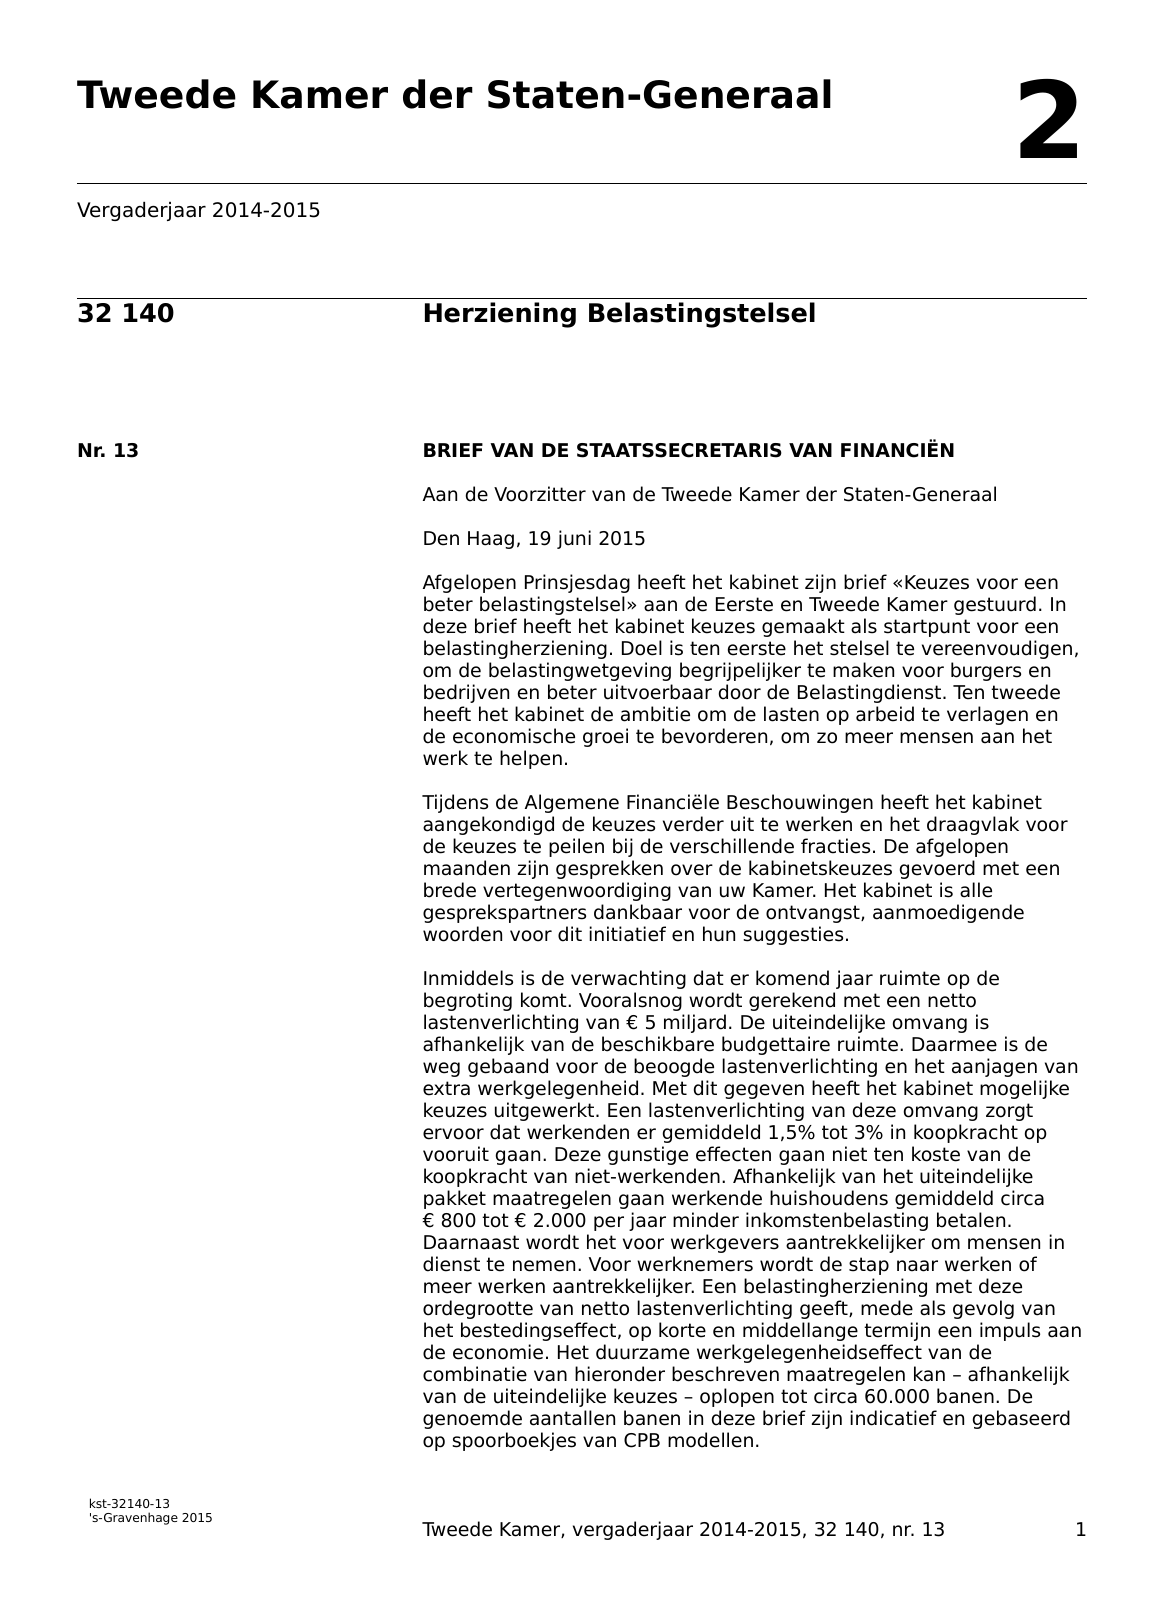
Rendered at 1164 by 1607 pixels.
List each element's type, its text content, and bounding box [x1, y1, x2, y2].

text kst-32140-13 [88, 1497, 323, 1511]
table_header Tweede Kamer der Staten-Generaal [77, 59, 886, 183]
text Afgelopen Prinsjesdag heeft het kabinet zijn brief «Keuzes voor een beter belastingstelsel» aan de Eerste en Tweede Kamer gestuurd. In deze brief heeft het kabinet keuzes gemaakt als startpunt voor een belastingherziening. Doel is ten eerste het stelsel te vereenvoudigen, om de belastingwetgeving begrijpelijker te maken voor burgers en bedrijven en beter uitvoerbaar door de Belastingdienst. Ten tweede heeft het kabinet de ambitie om de lasten op arbeid te verlagen en de economische groei te bevorderen, om zo meer mensen aan het werk te helpen. [422, 572, 1087, 770]
text Den Haag, 19 juni 2015 [422, 528, 1087, 550]
text Aan de Voorzitter van de Tweede Kamer der Staten-Generaal [422, 484, 1087, 506]
subtitle Nr. 13 BRIEF VAN DE STAATSSECRETARIS VAN FINANCIËN [77, 440, 1087, 462]
text 's-Gravenhage 2015 [88, 1511, 323, 1525]
table_cell Vergaderjaar 2014-2015 [77, 184, 1087, 298]
text Inmiddels is de verwachting dat er komend jaar ruimte op de begroting komt. Vooralsnog wordt gerekend met een netto lastenverlichting van € 5 miljard. De uiteindelijke omvang is afhankelijk van de beschikbare budgettaire ruimte. Daarmee is de weg gebaand voor de beoogde lastenverlichting en het aanjagen van extra werkgelegenheid. Met dit gegeven heeft het kabinet mogelijke keuzes uitgewerkt. Een lastenverlichting van deze omvang zorgt ervoor dat werkenden er gemiddeld 1,5% tot 3% in koopkracht op vooruit gaan. Deze gunstige effecten gaan niet ten koste van de koopkracht van niet-werkenden. Afhankelijk van het uiteindelijke pakket maatregelen gaan werkende huishoudens gemiddeld circa € 800 tot € 2.000 per jaar minder inkomstenbelasting betalen. Daarnaast wordt het voor werkgevers aantrekkelijker om mensen in dienst te nemen. Voor werknemers wordt de stap naar werken of meer werken aantrekkelijker. Een belastingherziening met deze ordegrootte van netto lastenverlichting geeft, mede als gevolg van het bestedingseffect, op korte en middellange termijn een impuls aan de economie. Het duurzame werkgelegenheidseffect van de combinatie van hieronder beschreven maatregelen kan – afhankelijk van de uiteindelijke keuzes – oplopen tot circa 60.000 banen. De genoemde aantallen banen in deze brief zijn indicatief en gebaseerd op spoorboekjes van CPB modellen. [422, 968, 1087, 1452]
subtitle 32 140 Herziening Belastingstelsel [77, 299, 1087, 329]
text Tijdens de Algemene Financiële Beschouwingen heeft het kabinet aangekondigd de keuzes verder uit te werken en het draagvlak voor de keuzes te peilen bij de verschillende fracties. De afgelopen maanden zijn gesprekken over de kabinetskeuzes gevoerd met een brede vertegenwoordiging van uw Kamer. Het kabinet is alle gesprekspartners dankbaar voor de ontvangst, aanmoedigende woorden voor dit initiatief en hun suggesties. [422, 792, 1087, 946]
table_header 2 [886, 59, 1087, 183]
